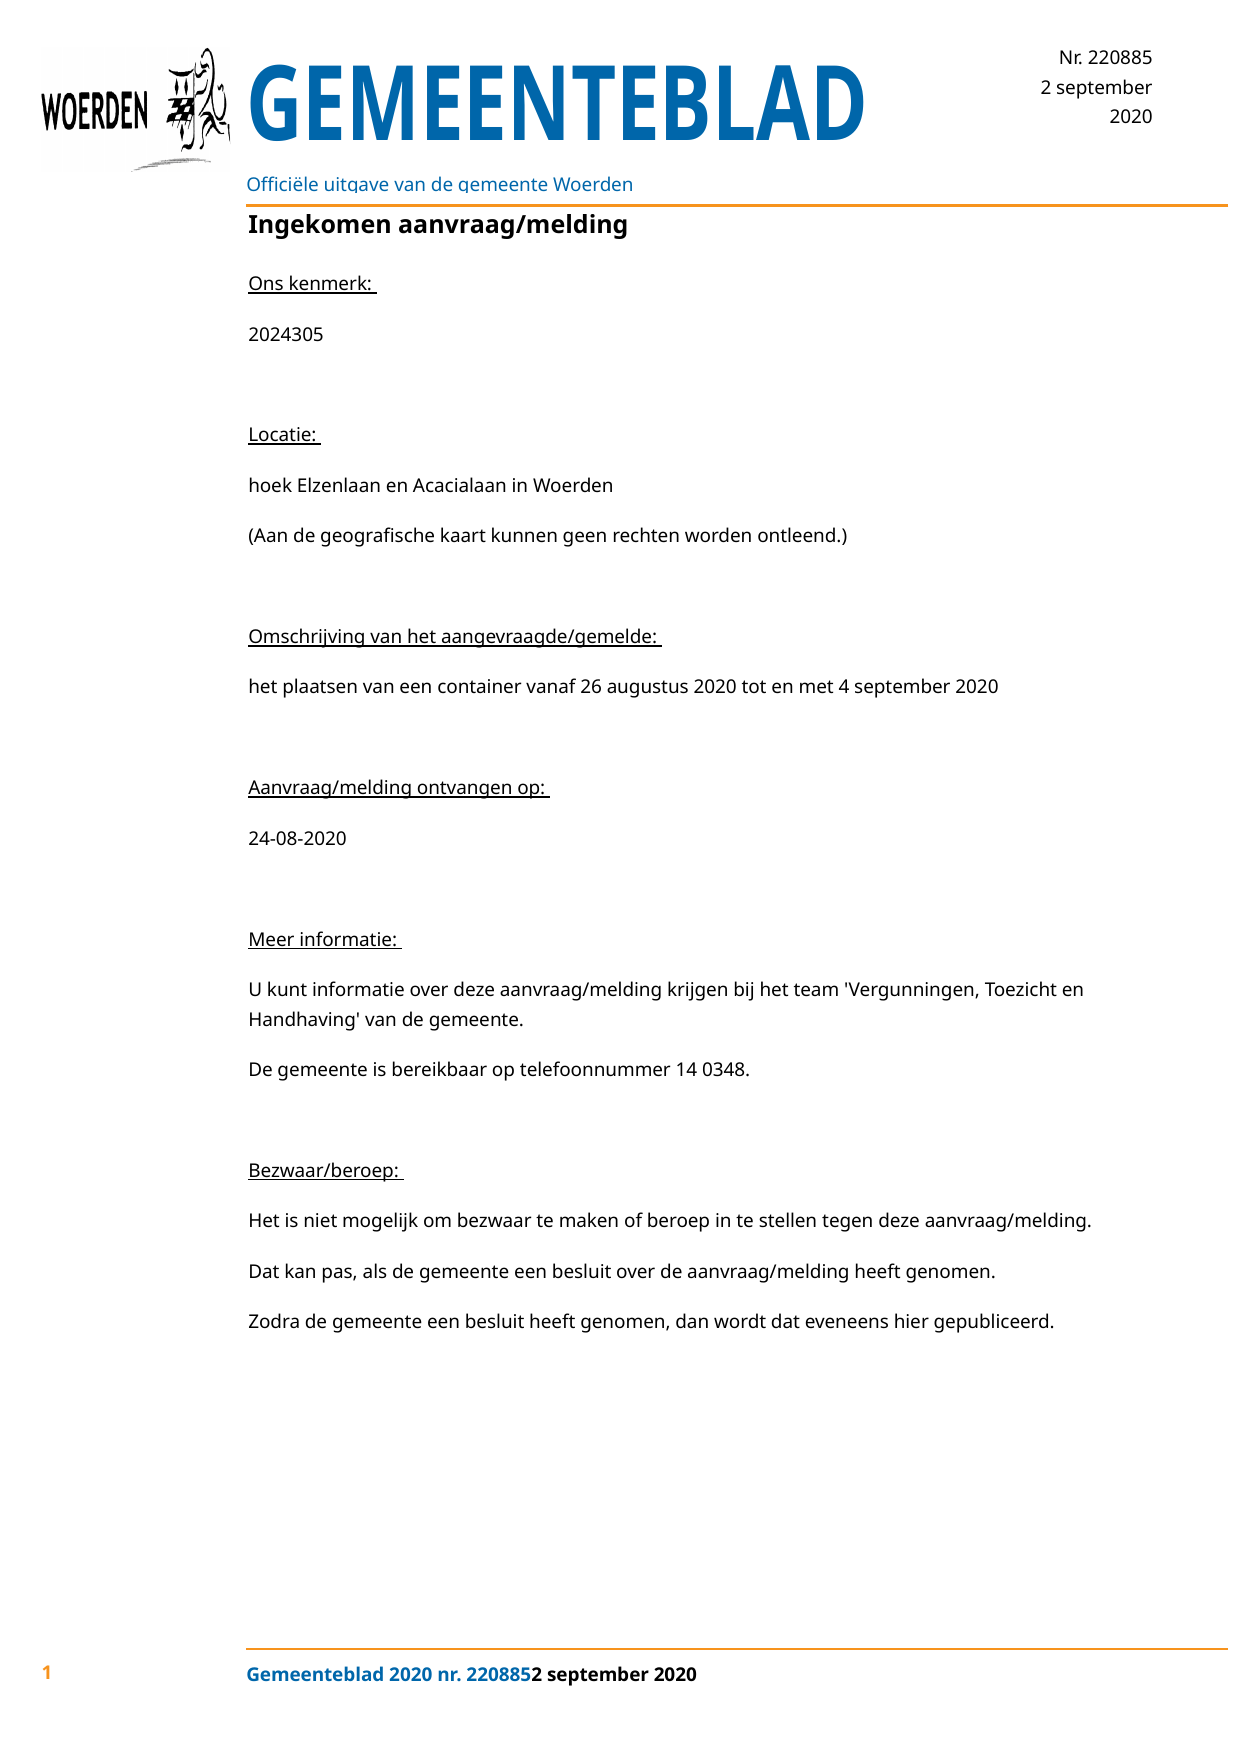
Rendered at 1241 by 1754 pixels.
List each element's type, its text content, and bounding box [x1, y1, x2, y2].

picture [41, 47, 231, 172]
text Locatie: [248, 422, 1152, 447]
text Dat kan pas, als de gemeente een besluit over de aanvraag/melding heeft genomen. [248, 1258, 1152, 1283]
text 2024305 [248, 321, 1152, 346]
text het plaatsen van een container vanaf 26 augustus 2020 tot en met 4 september 2020 [248, 674, 1152, 699]
text Bezwaar/beroep: [248, 1157, 1152, 1183]
text (Aan de geografische kaart kunnen geen rechten worden ontleend.) [248, 522, 1152, 548]
text De gemeente is bereikbaar op telefoonnummer 14 0348. [248, 1056, 1152, 1082]
text Ingekomen aanvraag/melding [248, 207, 1152, 241]
text Aanvraag/melding ontvangen op: [248, 774, 1152, 800]
text Het is niet mogelijk om bezwaar te maken of beroep in te stellen tegen deze aanvraag/melding. [248, 1207, 1152, 1233]
text Ons kenmerk: [248, 270, 1152, 296]
text Meer informatie: [248, 926, 1152, 951]
text Zodra de gemeente een besluit heeft genomen, dan wordt dat eveneens hier gepubliceerd. [248, 1308, 1152, 1334]
text hoek Elzenlaan en Acacialaan in Woerden [248, 472, 1152, 498]
text U kunt informatie over deze aanvraag/melding krijgen bij het team 'Vergunningen, Toezicht en Handhaving' van de gemeente. [248, 976, 1152, 1031]
text 24-08-2020 [248, 825, 1152, 851]
text Omschrijving van het aangevraagde/gemelde: [248, 623, 1152, 649]
